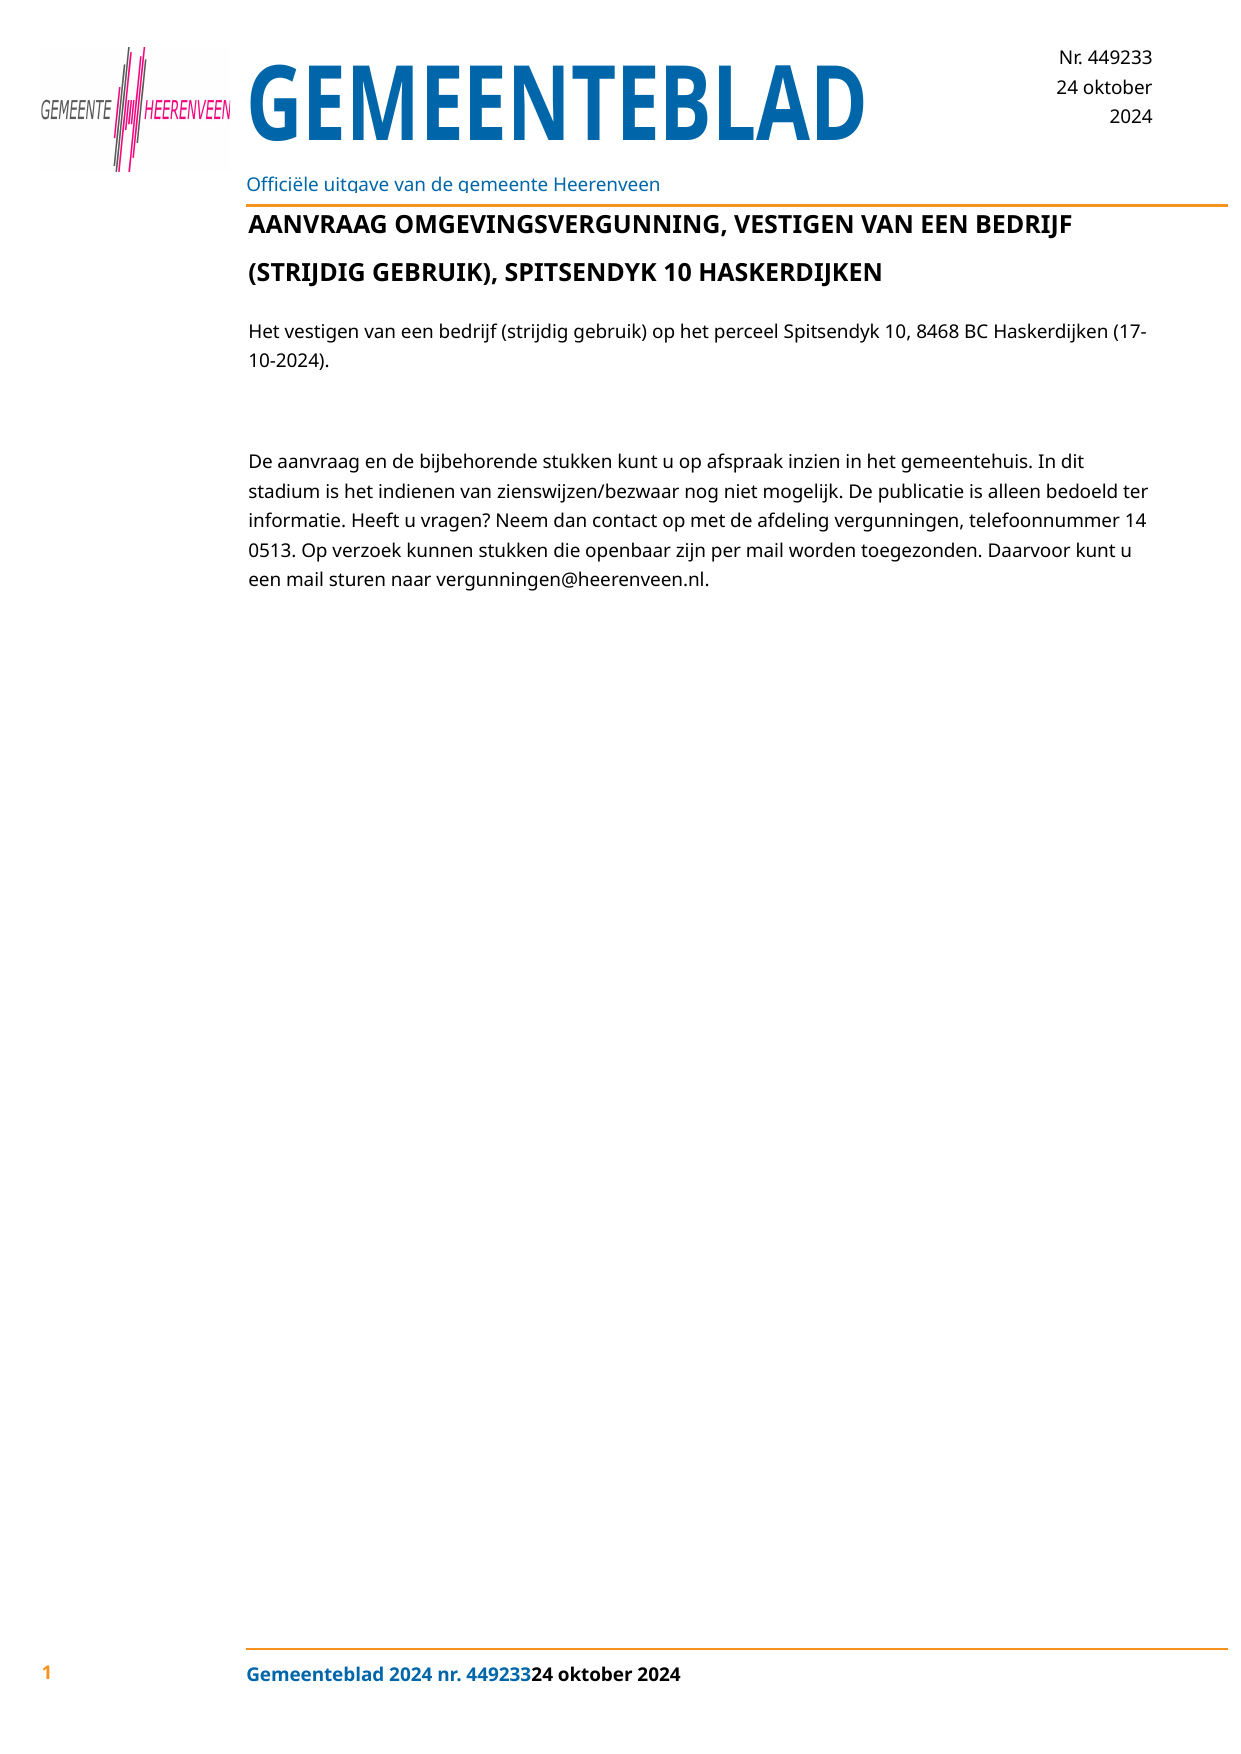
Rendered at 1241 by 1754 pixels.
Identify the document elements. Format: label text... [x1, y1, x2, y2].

text Het vestigen van een bedrijf (strijdig gebruik) op het perceel Spitsendyk 10, 8468 BC Haskerdijken (17-10-2024). [248, 318, 1152, 373]
picture [41, 47, 231, 172]
text AANVRAAG OMGEVINGSVERGUNNING, VESTIGEN VAN EEN BEDRIJF (STRIJDIG GEBRUIK), SPITSENDYK 10 HASKERDIJKEN [248, 207, 1152, 288]
text De aanvraag en de bijbehorende stukken kunt u op afspraak inzien in het gemeentehuis. In dit stadium is het indienen van zienswijzen/bezwaar nog niet mogelijk. De publicatie is alleen bedoeld ter informatie. Heeft u vragen? Neem dan contact op met de afdeling vergunningen, telefoonnummer 14 0513. Op verzoek kunnen stukken die openbaar zijn per mail worden toegezonden. Daarvoor kunt u een mail sturen naar vergunningen@heerenveen.nl. [248, 448, 1152, 592]
